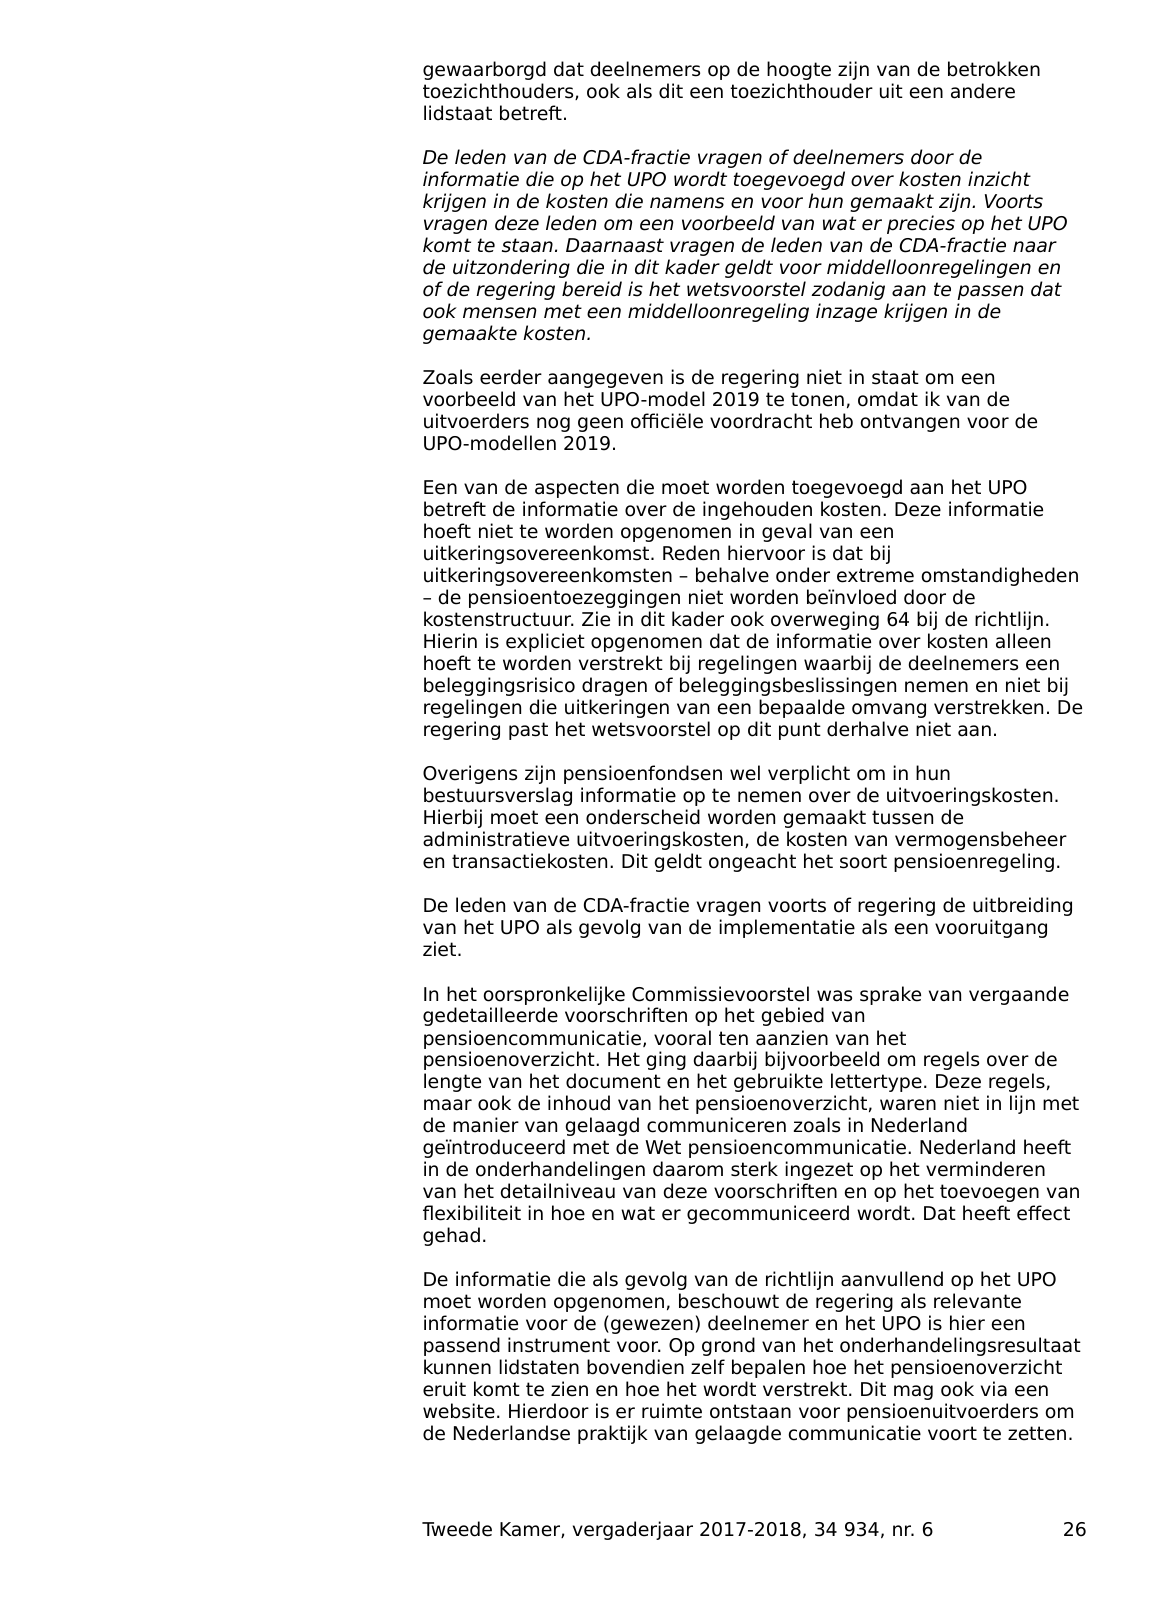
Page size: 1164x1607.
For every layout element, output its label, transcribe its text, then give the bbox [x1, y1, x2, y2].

text De informatie die als gevolg van de richtlijn aanvullend op het UPO moet worden opgenomen, beschouwt de regering als relevante informatie voor de (gewezen) deelnemer en het UPO is hier een passend instrument voor. Op grond van het onderhandelingsresultaat kunnen lidstaten bovendien zelf bepalen hoe het pensioenoverzicht eruit komt te zien en hoe het wordt verstrekt. Dit mag ook via een website. Hierdoor is er ruimte ontstaan voor pensioenuitvoerders om de Nederlandse praktijk van gelaagde communicatie voort te zetten. [422, 1269, 1087, 1445]
text Zoals eerder aangegeven is de regering niet in staat om een voorbeeld van het UPO-model 2019 te tonen, omdat ik van de uitvoerders nog geen officiële voordracht heb ontvangen voor de UPO-modellen 2019. [422, 367, 1087, 455]
text Een van de aspecten die moet worden toegevoegd aan het UPO betreft de informatie over de ingehouden kosten. Deze informatie hoeft niet te worden opgenomen in geval van een uitkeringsovereenkomst. Reden hiervoor is dat bij uitkeringsovereenkomsten – behalve onder extreme omstandigheden – de pensioentoezeggingen niet worden beïnvloed door de kostenstructuur. Zie in dit kader ook overweging 64 bij de richtlijn. Hierin is expliciet opgenomen dat de informatie over kosten alleen hoeft te worden verstrekt bij regelingen waarbij de deelnemers een beleggingsrisico dragen of beleggingsbeslissingen nemen en niet bij regelingen die uitkeringen van een bepaalde omvang verstrekken. De regering past het wetsvoorstel op dit punt derhalve niet aan. [422, 477, 1087, 741]
text In het oorspronkelijke Commissievoorstel was sprake van vergaande gedetailleerde voorschriften op het gebied van pensioencommunicatie, vooral ten aanzien van het pensioenoverzicht. Het ging daarbij bijvoorbeeld om regels over de lengte van het document en het gebruikte lettertype. Deze regels, maar ook de inhoud van het pensioenoverzicht, waren niet in lijn met de manier van gelaagd communiceren zoals in Nederland geïntroduceerd met de Wet pensioencommunicatie. Nederland heeft in de onderhandelingen daarom sterk ingezet op het verminderen van het detailniveau van deze voorschriften en op het toevoegen van flexibiliteit in hoe en wat er gecommuniceerd wordt. Dat heeft effect gehad. [422, 983, 1087, 1247]
text De leden van de CDA-fractie vragen voorts of regering de uitbreiding van het UPO als gevolg van de implementatie als een vooruitgang ziet. [422, 895, 1087, 961]
text De leden van de CDA-fractie vragen of deelnemers door de informatie die op het UPO wordt toegevoegd over kosten inzicht krijgen in de kosten die namens en voor hun gemaakt zijn. Voorts vragen deze leden om een voorbeeld van wat er precies op het UPO komt te staan. Daarnaast vragen de leden van de CDA-fractie naar de uitzondering die in dit kader geldt voor middelloonregelingen en of de regering bereid is het wetsvoorstel zodanig aan te passen dat ook mensen met een middelloonregeling inzage krijgen in de gemaakte kosten. [422, 147, 1087, 345]
text gewaarborgd dat deelnemers op de hoogte zijn van de betrokken toezichthouders, ook als dit een toezichthouder uit een andere lidstaat betreft. [422, 59, 1087, 125]
text Overigens zijn pensioenfondsen wel verplicht om in hun bestuursverslag informatie op te nemen over de uitvoeringskosten. Hierbij moet een onderscheid worden gemaakt tussen de administratieve uitvoeringskosten, de kosten van vermogensbeheer en transactiekosten. Dit geldt ongeacht het soort pensioenregeling. [422, 763, 1087, 873]
